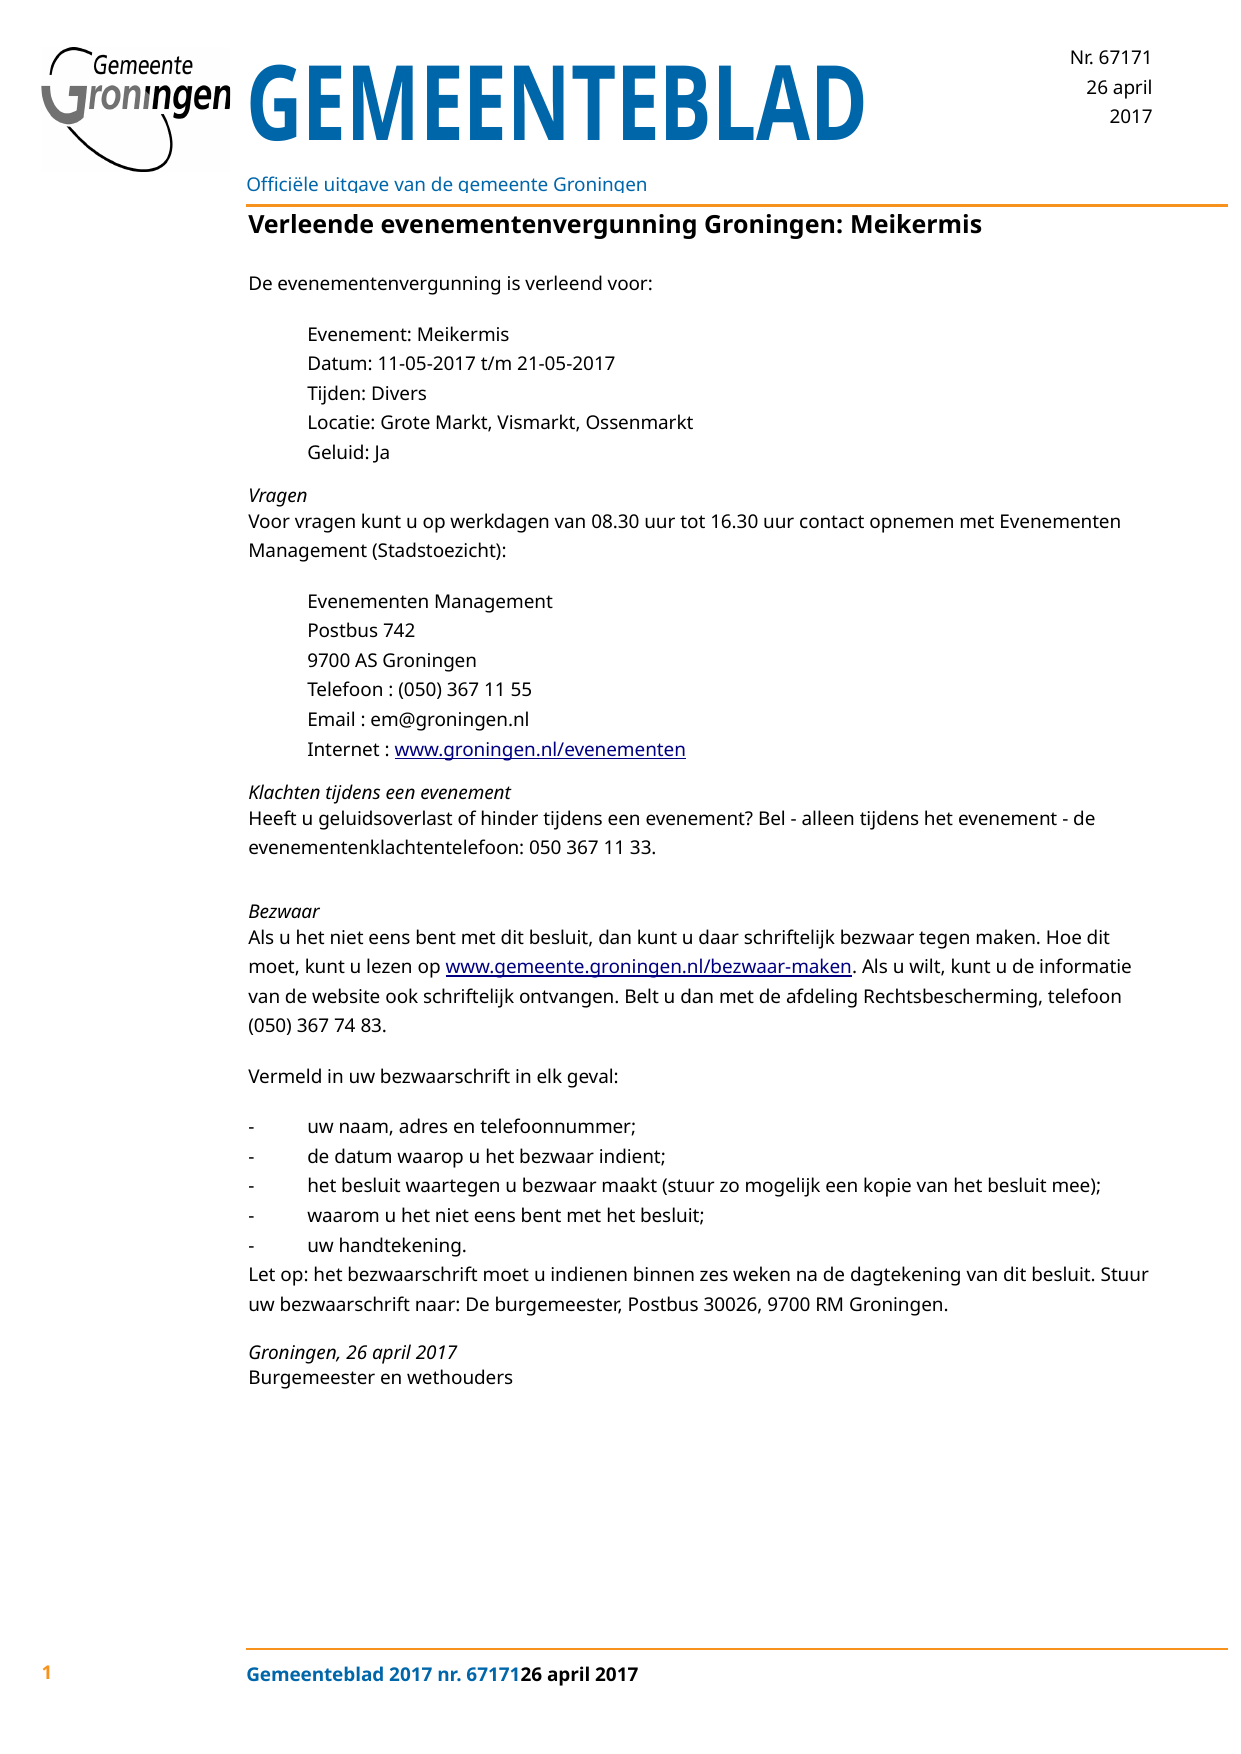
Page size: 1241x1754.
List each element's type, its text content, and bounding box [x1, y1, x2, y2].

list Locatie: Grote Markt, Vismarkt, Ossenmarkt [248, 409, 1152, 435]
text De evenementenvergunning is verleend voor: [248, 270, 1152, 296]
list uw naam, adres en telefoonnummer; [248, 1113, 1152, 1139]
text Burgemeester en wethouders [248, 1364, 1152, 1390]
list Tijden: Divers [248, 380, 1152, 406]
list uw handtekening. [248, 1232, 1152, 1258]
list Email : em@groningen.nl [248, 706, 1152, 732]
list waarom u het niet eens bent met het besluit; [248, 1202, 1152, 1228]
list 9700 AS Groningen [248, 647, 1152, 673]
text Voor vragen kunt u op werkdagen van 08.30 uur tot 16.30 uur contact opnemen met Evenementen Management (Stadstoezicht): [248, 508, 1152, 563]
text Let op: het bezwaarschrift moet u indienen binnen zes weken na de dagtekening van dit besluit. Stuur uw bezwaarschrift naar: De burgemeester, Postbus 30026, 9700 RM Groningen. [248, 1261, 1152, 1317]
picture [41, 47, 231, 172]
list Evenement: Meikermis [248, 321, 1152, 346]
text Groningen, 26 april 2017 [248, 1339, 1152, 1364]
list het besluit waartegen u bezwaar maakt (stuur zo mogelijk een kopie van het besluit mee); [248, 1173, 1152, 1198]
text Vermeld in uw bezwaarschrift in elk geval: [248, 1063, 1152, 1089]
list Evenementen Management [248, 588, 1152, 614]
list Internet : www.groningen.nl/evenementen [248, 736, 1152, 762]
text Vragen [248, 482, 1152, 508]
list Datum: 11-05-2017 t/m 21-05-2017 [248, 350, 1152, 376]
text Verleende evenementenvergunning Groningen: Meikermis [248, 207, 1152, 241]
list Geluid: Ja [248, 439, 1152, 465]
text Bezwaar [248, 898, 1152, 924]
list de datum waarop u het bezwaar indient; [248, 1143, 1152, 1169]
list Telefoon : (050) 367 11 55 [248, 677, 1152, 702]
text Heeft u geluidsoverlast of hinder tijdens een evenement? Bel - alleen tijdens het evenement - de evenementenklachtentelefoon: 050 367 11 33. [248, 805, 1152, 860]
list Postbus 742 [248, 617, 1152, 643]
text Als u het niet eens bent met dit besluit, dan kunt u daar schriftelijk bezwaar tegen maken. Hoe dit moet, kunt u lezen op www.gemeente.groningen.nl/bezwaar-maken. Als u wilt, kunt u de informatie van de website ook schriftelijk ontvangen. Belt u dan met de afdeling Rechtsbescherming, telefoon (050) 367 74 83. [248, 924, 1152, 1038]
text Klachten tijdens een evenement [248, 779, 1152, 805]
